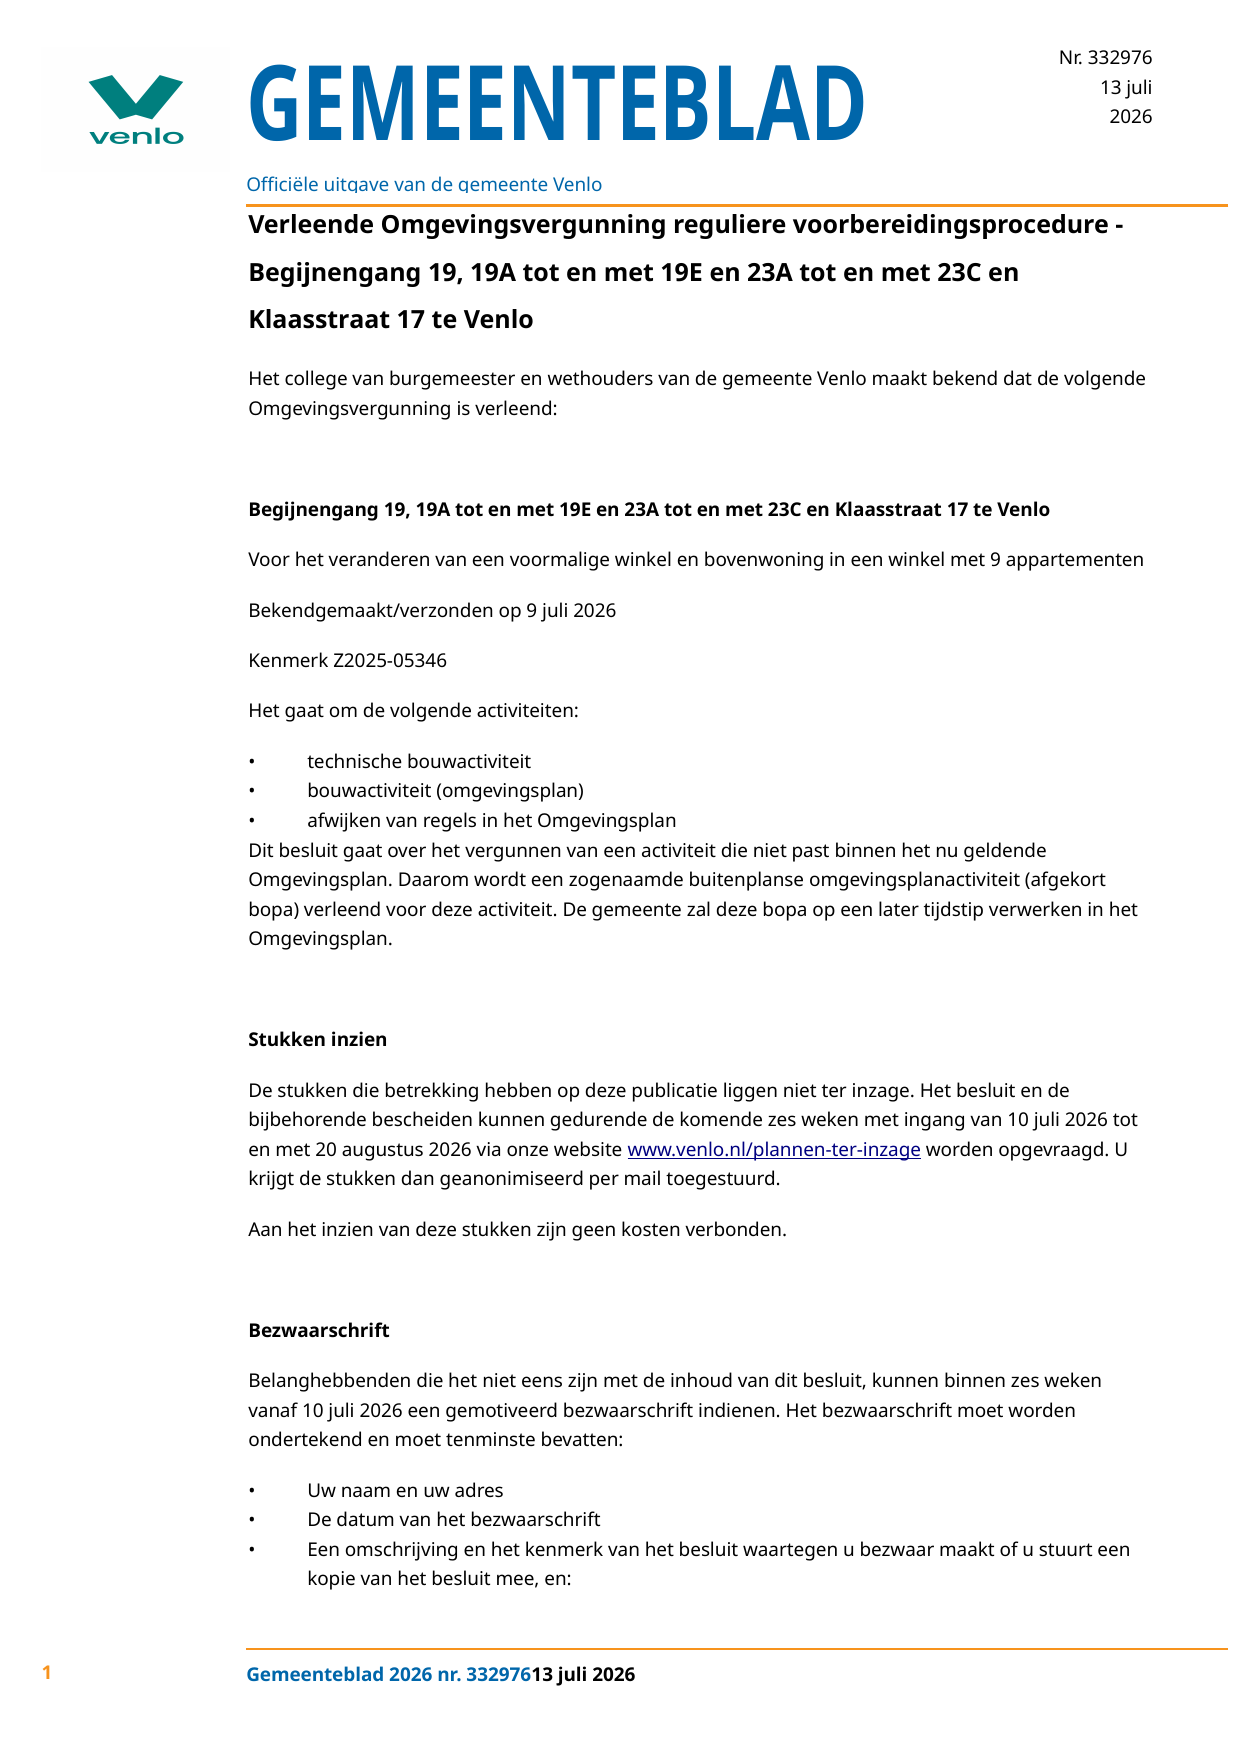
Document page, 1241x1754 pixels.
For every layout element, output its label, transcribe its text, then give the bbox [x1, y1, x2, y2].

list Een omschrijving en het kenmerk van het besluit waartegen u bezwaar maakt of u stuurt een kopie van het besluit mee, en: [248, 1536, 1152, 1591]
list De datum van het bezwaarschrift [248, 1506, 1152, 1532]
text Het gaat om de volgende activiteiten: [248, 698, 1152, 723]
text Verleende Omgevingsvergunning reguliere voorbereidingsprocedure - Begijnengang 19, 19A tot en met 19E en 23A tot en met 23C en Klaasstraat 17 te Venlo [248, 207, 1152, 336]
text Stukken inzien [248, 1026, 1152, 1052]
list technische bouwactiviteit [248, 748, 1152, 774]
text Belanghebbenden die het niet eens zijn met de inhoud van dit besluit, kunnen binnen zes weken vanaf 10 juli 2026 een gemotiveerd bezwaarschrift indienen. Het bezwaarschrift moet worden ondertekend en moet tenminste bevatten: [248, 1367, 1152, 1452]
text Bezwaarschrift [248, 1317, 1152, 1342]
text De stukken die betrekking hebben op deze publicatie liggen niet ter inzage. Het besluit en de bijbehorende bescheiden kunnen gedurende de komende zes weken met ingang van 10 juli 2026 tot en met 20 augustus 2026 via onze website www.venlo.nl/plannen-ter-inzage worden opgevraagd. U krijgt de stukken dan geanonimiseerd per mail toegestuurd. [248, 1077, 1152, 1191]
text Begijnengang 19, 19A tot en met 19E en 23A tot en met 23C en Klaasstraat 17 te Venlo [248, 496, 1152, 522]
list Uw naam en uw adres [248, 1477, 1152, 1502]
text Aan het inzien van deze stukken zijn geen kosten verbonden. [248, 1216, 1152, 1242]
text Dit besluit gaat over het vergunnen van een activiteit die niet past binnen het nu geldende Omgevingsplan. Daarom wordt een zogenaamde buitenplanse omgevingsplanactiviteit (afgekort bopa) verleend voor deze activiteit. De gemeente zal deze bopa op een later tijdstip verwerken in het Omgevingsplan. [248, 837, 1152, 951]
text Kenmerk Z2025-05346 [248, 647, 1152, 673]
picture [41, 47, 231, 172]
list bouwactiviteit (omgevingsplan) [248, 778, 1152, 803]
text Voor het veranderen van een voormalige winkel en bovenwoning in een winkel met 9 appartementen [248, 546, 1152, 572]
list afwijken van regels in het Omgevingsplan [248, 807, 1152, 833]
text Bekendgemaakt/verzonden op 9 juli 2026 [248, 597, 1152, 622]
text Het college van burgemeester en wethouders van de gemeente Venlo maakt bekend dat de volgende Omgevingsvergunning is verleend: [248, 366, 1152, 421]
